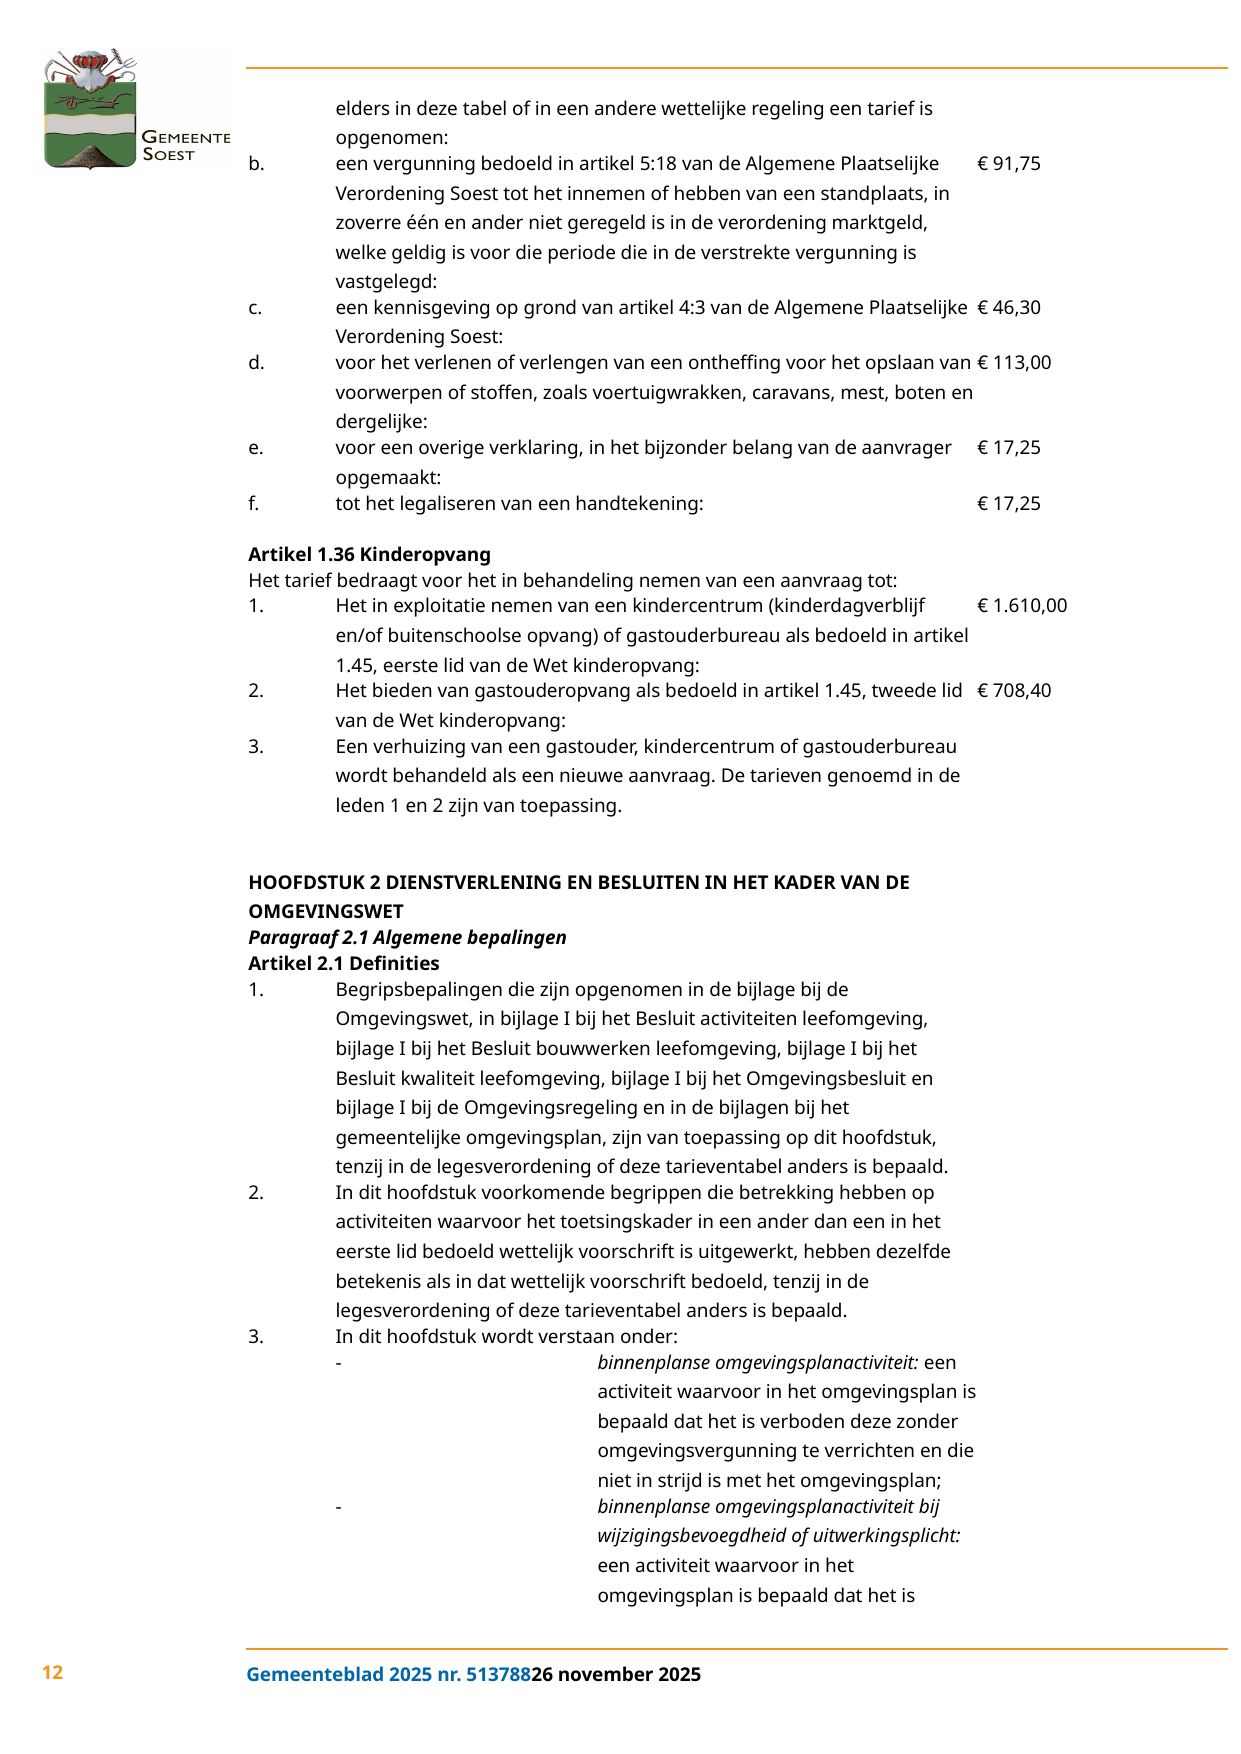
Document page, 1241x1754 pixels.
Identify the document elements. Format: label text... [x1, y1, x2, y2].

table_cell e. [248, 434, 335, 490]
table_cell binnenplanse omgevingsplanactiviteit bij wijzigingsbevoegdheid of uitwerkingsplicht: een activiteit waarvoor in het omgevingsplan is bepaald dat het is [597, 1493, 977, 1607]
table_cell [977, 1493, 1152, 1607]
table_cell [335, 818, 977, 843]
table_cell - [335, 1349, 597, 1493]
table_cell [977, 869, 1152, 924]
table_cell [977, 925, 1152, 950]
table_cell € 113,00 [977, 350, 1152, 434]
table_cell 1. [248, 976, 335, 1179]
table_cell [977, 976, 1152, 1179]
table_cell Artikel 2.1 Definities [248, 950, 977, 976]
table_cell [977, 1349, 1152, 1493]
table_cell - [335, 1493, 597, 1607]
table_cell € 1.610,00 [977, 593, 1152, 677]
table_cell [977, 844, 1152, 869]
table_cell [335, 844, 977, 869]
table_cell c. [248, 294, 335, 349]
table_cell [248, 844, 335, 869]
table_cell 2. [248, 678, 335, 733]
table_cell HOOFDSTUK 2 DIENSTVERLENING EN BESLUITEN IN HET KADER VAN DE OMGEVINGSWET [248, 869, 977, 924]
table_cell Het in exploitatie nemen van een kindercentrum (kinderdagverblijf en/of buitenschoolse opvang) of gastouderbureau als bedoeld in artikel 1.45, eerste lid van de Wet kinderopvang: [335, 593, 977, 677]
table_cell € 46,30 [977, 294, 1152, 349]
table_cell [977, 950, 1152, 976]
table_cell f. [248, 490, 335, 515]
table_cell € 708,40 [977, 678, 1152, 733]
table_cell € 17,25 [977, 490, 1152, 515]
table_cell In dit hoofdstuk wordt verstaan onder: [335, 1323, 977, 1349]
table_cell [977, 541, 1152, 567]
table_cell [248, 1349, 335, 1493]
table_cell Paragraaf 2.1 Algemene bepalingen [248, 925, 977, 950]
table_cell binnenplanse omgevingsplanactiviteit: een activiteit waarvoor in het omgevingsplan is bepaald dat het is verboden deze zonder omgevingsvergunning te verrichten en die niet in strijd is met het omgevingsplan; [597, 1349, 977, 1493]
table_cell Artikel 1.36 Kinderopvang [248, 541, 977, 567]
table_cell voor het verlenen of verlengen van een ontheffing voor het opslaan van voorwerpen of stoffen, zoals voertuigwrakken, caravans, mest, boten en dergelijke: [335, 350, 977, 434]
table_cell [335, 515, 977, 541]
table_cell [248, 818, 335, 843]
table_cell [977, 733, 1152, 818]
table_cell 1. [248, 593, 335, 677]
table_cell [977, 818, 1152, 843]
table_cell d. [248, 350, 335, 434]
table_cell [977, 1323, 1152, 1349]
table_cell [248, 1493, 335, 1607]
table_cell In dit hoofdstuk voorkomende begrippen die betrekking hebben op activiteiten waarvoor het toetsingskader in een ander dan een in het eerste lid bedoeld wettelijk voorschrift is uitgewerkt, hebben dezelfde betekenis als in dat wettelijk voorschrift bedoeld, tenzij in de legesverordening of deze tarieventabel anders is bepaald. [335, 1179, 977, 1323]
table_cell een kennisgeving op grond van artikel 4:3 van de Algemene Plaatselijke Verordening Soest: [335, 294, 977, 349]
table_cell € 91,75 [977, 150, 1152, 294]
table_cell tot het legaliseren van een handtekening: [335, 490, 977, 515]
table_cell 3. [248, 733, 335, 818]
table_cell voor een overige verklaring, in het bijzonder belang van de aanvrager opgemaakt: [335, 434, 977, 490]
table_cell Een verhuizing van een gastouder, kindercentrum of gastouderbureau wordt behandeld als een nieuwe aanvraag. De tarieven genoemd in de leden 1 en 2 zijn van toepassing. [335, 733, 977, 818]
table_cell elders in deze tabel of in een andere wettelijke regeling een tarief is opgenomen: [335, 95, 977, 150]
table_cell een vergunning bedoeld in artikel 5:18 van de Algemene Plaatselijke Verordening Soest tot het innemen of hebben van een standplaats, in zoverre één en ander niet geregeld is in de verordening marktgeld, welke geldig is voor die periode die in de verstrekte vergunning is vastgelegd: [335, 150, 977, 294]
table_cell [977, 1179, 1152, 1323]
table_cell [248, 515, 335, 541]
table_cell b. [248, 150, 335, 294]
table_cell € 17,25 [977, 434, 1152, 490]
picture [41, 47, 231, 172]
table_cell [977, 515, 1152, 541]
table_cell Het bieden van gastouderopvang als bedoeld in artikel 1.45, tweede lid van de Wet kinderopvang: [335, 678, 977, 733]
table_cell [977, 95, 1152, 150]
table_cell [977, 567, 1152, 593]
table_cell Het tarief bedraagt voor het in behandeling nemen van een aanvraag tot: [248, 567, 977, 593]
table_cell 2. [248, 1179, 335, 1323]
table_cell 3. [248, 1323, 335, 1349]
table_cell [248, 95, 335, 150]
table_cell Begripsbepalingen die zijn opgenomen in de bijlage bij de Omgevingswet, in bijlage I bij het Besluit activiteiten leefomgeving, bijlage I bij het Besluit bouwwerken leefomgeving, bijlage I bij het Besluit kwaliteit leefomgeving, bijlage I bij het Omgevingsbesluit en bijlage I bij de Omgevingsregeling en in de bijlagen bij het gemeentelijke omgevingsplan, zijn van toepassing op dit hoofdstuk, tenzij in de legesverordening of deze tarieventabel anders is bepaald. [335, 976, 977, 1179]
